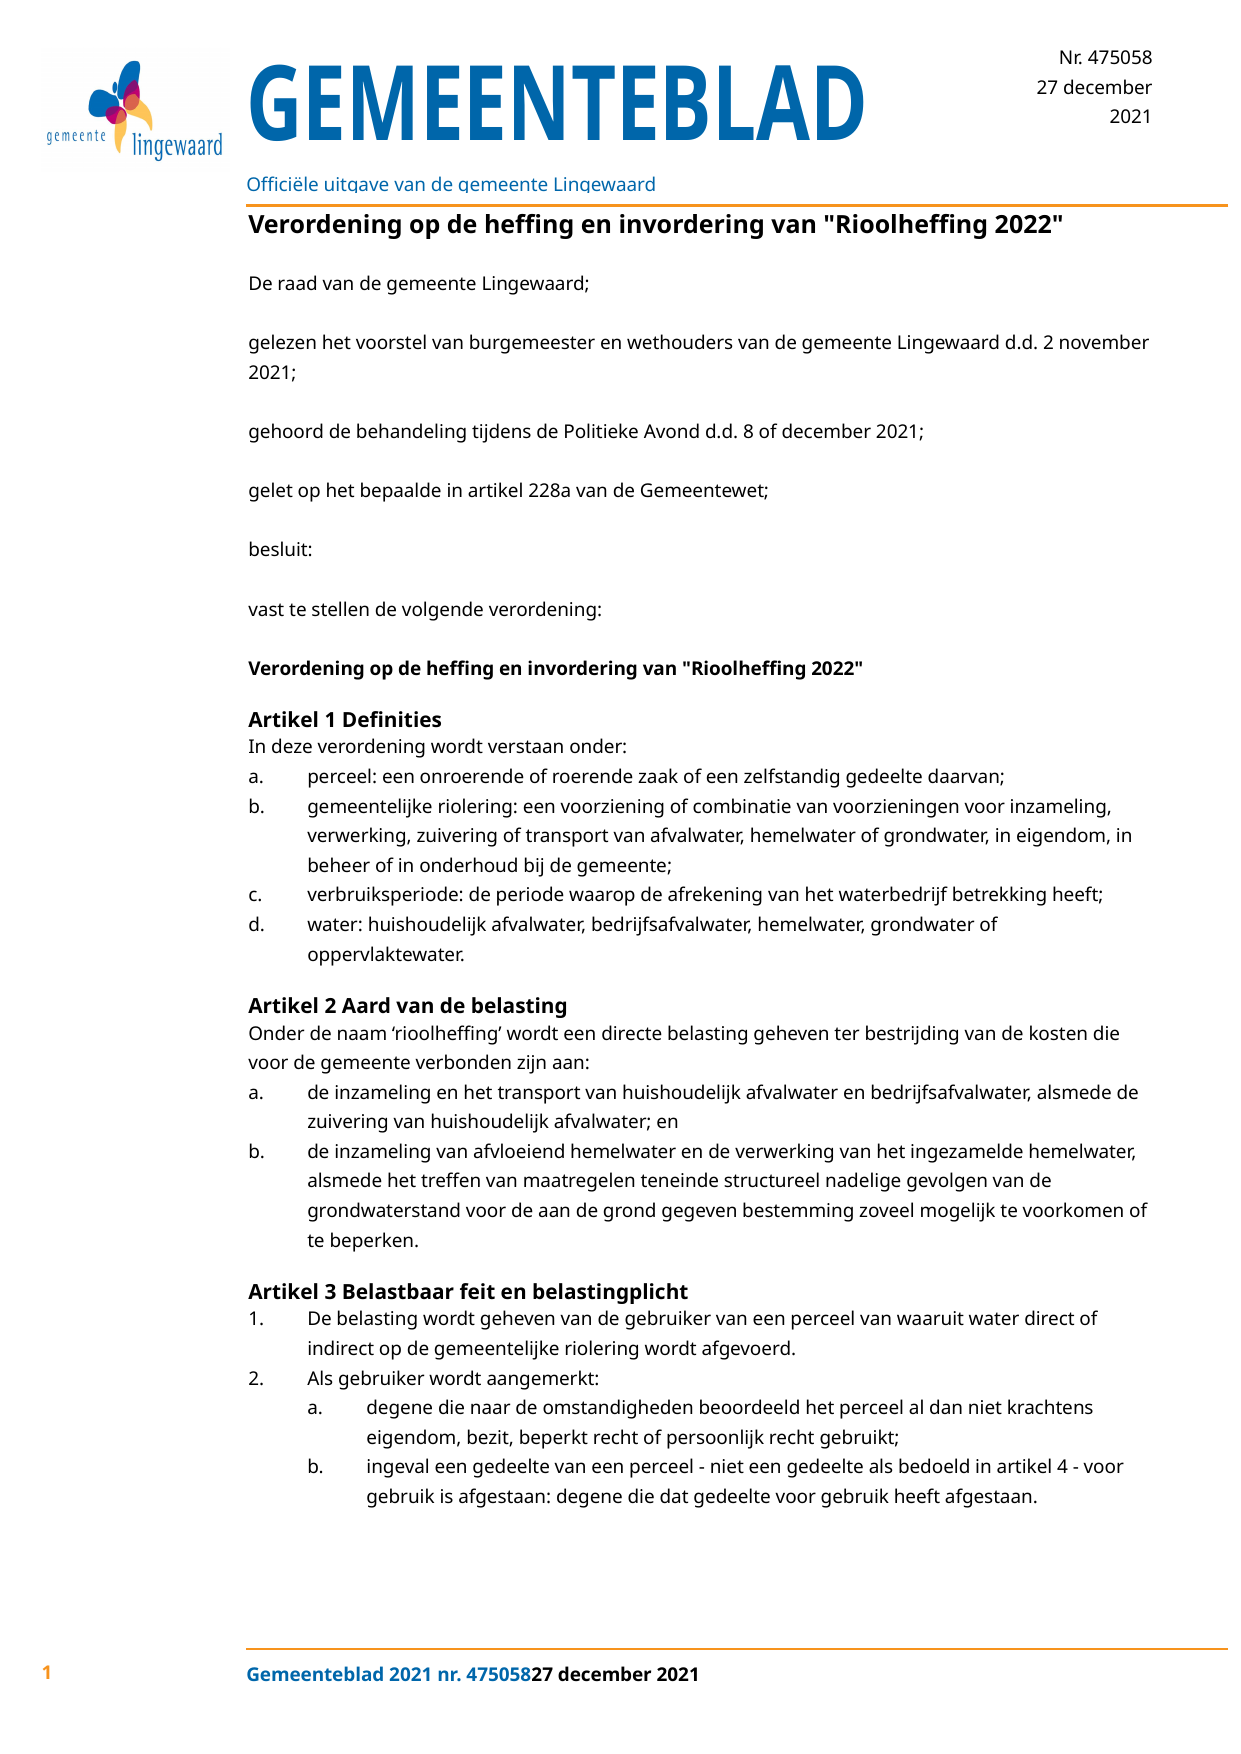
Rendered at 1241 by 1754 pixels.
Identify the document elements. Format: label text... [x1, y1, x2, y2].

text Verordening op de heffing en invordering van "Rioolheffing 2022" [248, 655, 1152, 681]
picture [41, 47, 231, 172]
text Artikel 3 Belastbaar feit en belastingplicht [248, 1277, 1152, 1306]
text gelezen het voorstel van burgemeester en wethouders van de gemeente Lingewaard d.d. 2 november 2021; [248, 329, 1152, 385]
list gemeentelijke riolering: een voorziening of combinatie van voorzieningen voor inzameling, verwerking, zuivering of transport van afvalwater, hemelwater of grondwater, in eigendom, in beheer of in onderhoud bij de gemeente; [248, 793, 1152, 878]
text Artikel 2 Aard van de belasting [248, 991, 1152, 1020]
text gehoord de behandeling tijdens de Politieke Avond d.d. 8 of december 2021; [248, 418, 1152, 444]
list de inzameling van afvloeiend hemelwater en de verwerking van het ingezamelde hemelwater, alsmede het treffen van maatregelen teneinde structureel nadelige gevolgen van de grondwaterstand voor de aan de grond gegeven bestemming zoveel mogelijk te voorkomen of te beperken. [248, 1138, 1152, 1252]
list ingeval een gedeelte van een perceel - niet een gedeelte als bedoeld in artikel 4 - voor gebruik is afgestaan: degene die dat gedeelte voor gebruik heeft afgestaan. [307, 1453, 1152, 1509]
list perceel: een onroerende of roerende zaak of een zelfstandig gedeelte daarvan; [248, 763, 1152, 789]
list de inzameling en het transport van huishoudelijk afvalwater en bedrijfsafvalwater, alsmede de zuivering van huishoudelijk afvalwater; en [248, 1079, 1152, 1134]
list Als gebruiker wordt aangemerkt: [248, 1365, 1152, 1391]
list water: huishoudelijk afvalwater, bedrijfsafvalwater, hemelwater, grondwater of oppervlaktewater. [248, 911, 1152, 967]
text In deze verordening wordt verstaan onder: [248, 734, 1152, 759]
list degene die naar de omstandigheden beoordeeld het perceel al dan niet krachtens eigendom, bezit, beperkt recht of persoonlijk recht gebruikt; [307, 1394, 1152, 1450]
text gelet op het bepaalde in artikel 228a van de Gemeentewet; [248, 477, 1152, 503]
text Verordening op de heffing en invordering van "Rioolheffing 2022" [248, 207, 1152, 241]
list De belasting wordt geheven van de gebruiker van een perceel van waaruit water direct of indirect op de gemeentelijke riolering wordt afgevoerd. [248, 1306, 1152, 1361]
text Artikel 1 Definities [248, 705, 1152, 734]
text besluit: [248, 537, 1152, 562]
list verbruiksperiode: de periode waarop de afrekening van het waterbedrijf betrekking heeft; [248, 882, 1152, 907]
text vast te stellen de volgende verordening: [248, 596, 1152, 621]
text De raad van de gemeente Lingewaard; [248, 270, 1152, 296]
text Onder de naam ‘rioolheffing’ wordt een directe belasting geheven ter bestrijding van de kosten die voor de gemeente verbonden zijn aan: [248, 1020, 1152, 1075]
